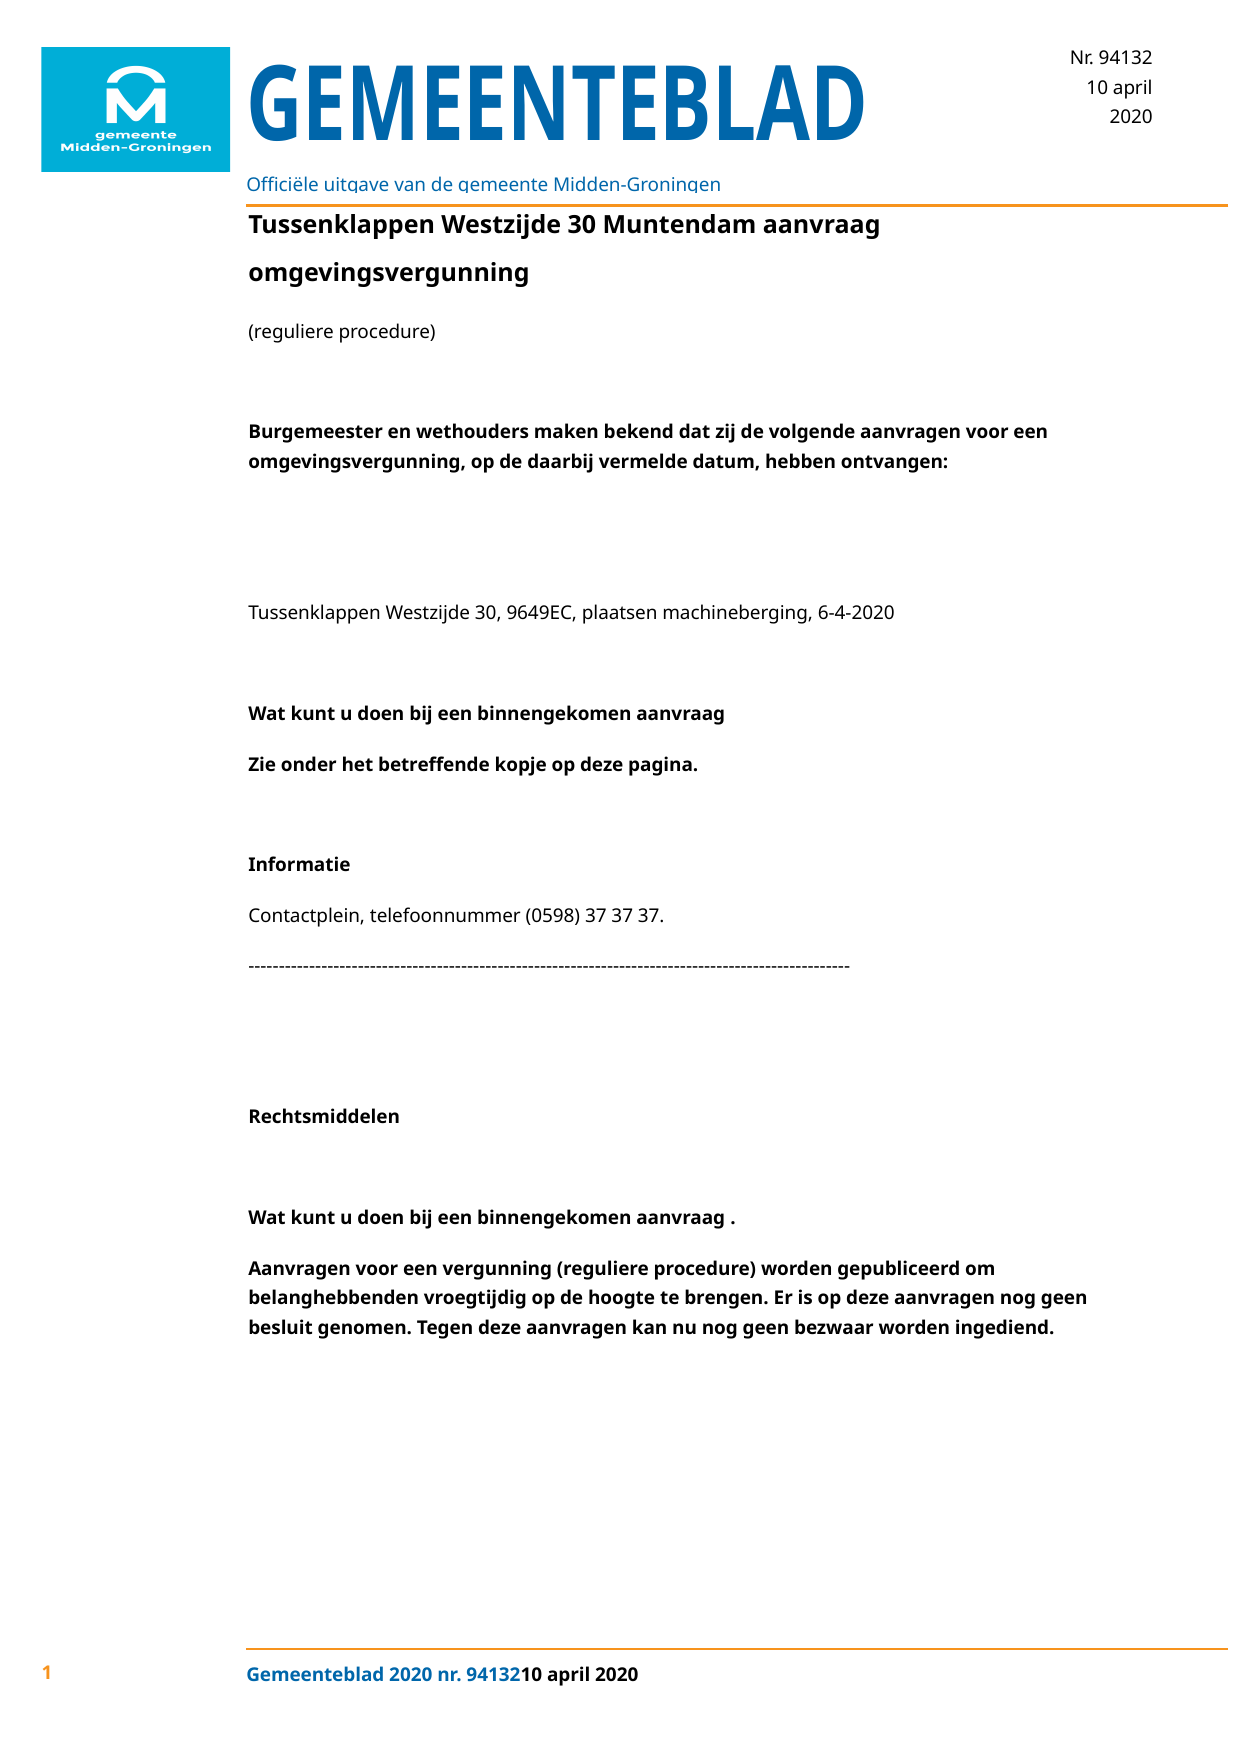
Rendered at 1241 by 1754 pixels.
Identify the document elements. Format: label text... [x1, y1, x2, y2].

text --------------------------------------------------------------------------------------------------- [248, 952, 1152, 978]
text (reguliere procedure) [248, 318, 1152, 344]
text Wat kunt u doen bij een binnengekomen aanvraag . [248, 1204, 1152, 1230]
text Aanvragen voor een vergunning (reguliere procedure) worden gepubliceerd om belanghebbenden vroegtijdig op de hoogte te brengen. Er is op deze aanvragen nog geen besluit genomen. Tegen deze aanvragen kan nu nog geen bezwaar worden ingediend. [248, 1255, 1152, 1340]
text Wat kunt u doen bij een binnengekomen aanvraag [248, 700, 1152, 726]
text Contactplein, telefoonnummer (0598) 37 37 37. [248, 902, 1152, 928]
text Zie onder het betreffende kopje op deze pagina. [248, 751, 1152, 777]
text Tussenklappen Westzijde 30 Muntendam aanvraag omgevingsvergunning [248, 207, 1152, 288]
picture [107, 89, 165, 122]
text Rechtsmiddelen [248, 1104, 1152, 1129]
text Burgemeester en wethouders maken bekend dat zij de volgende aanvragen voor een omgevingsvergunning, op de daarbij vermelde datum, hebben ontvangen: [248, 419, 1152, 474]
picture [108, 66, 164, 82]
text Tussenklappen Westzijde 30, 9649EC, plaatsen machineberging, 6-4-2020 [248, 599, 1152, 625]
picture [184, 146, 190, 153]
text Informatie [248, 852, 1152, 877]
